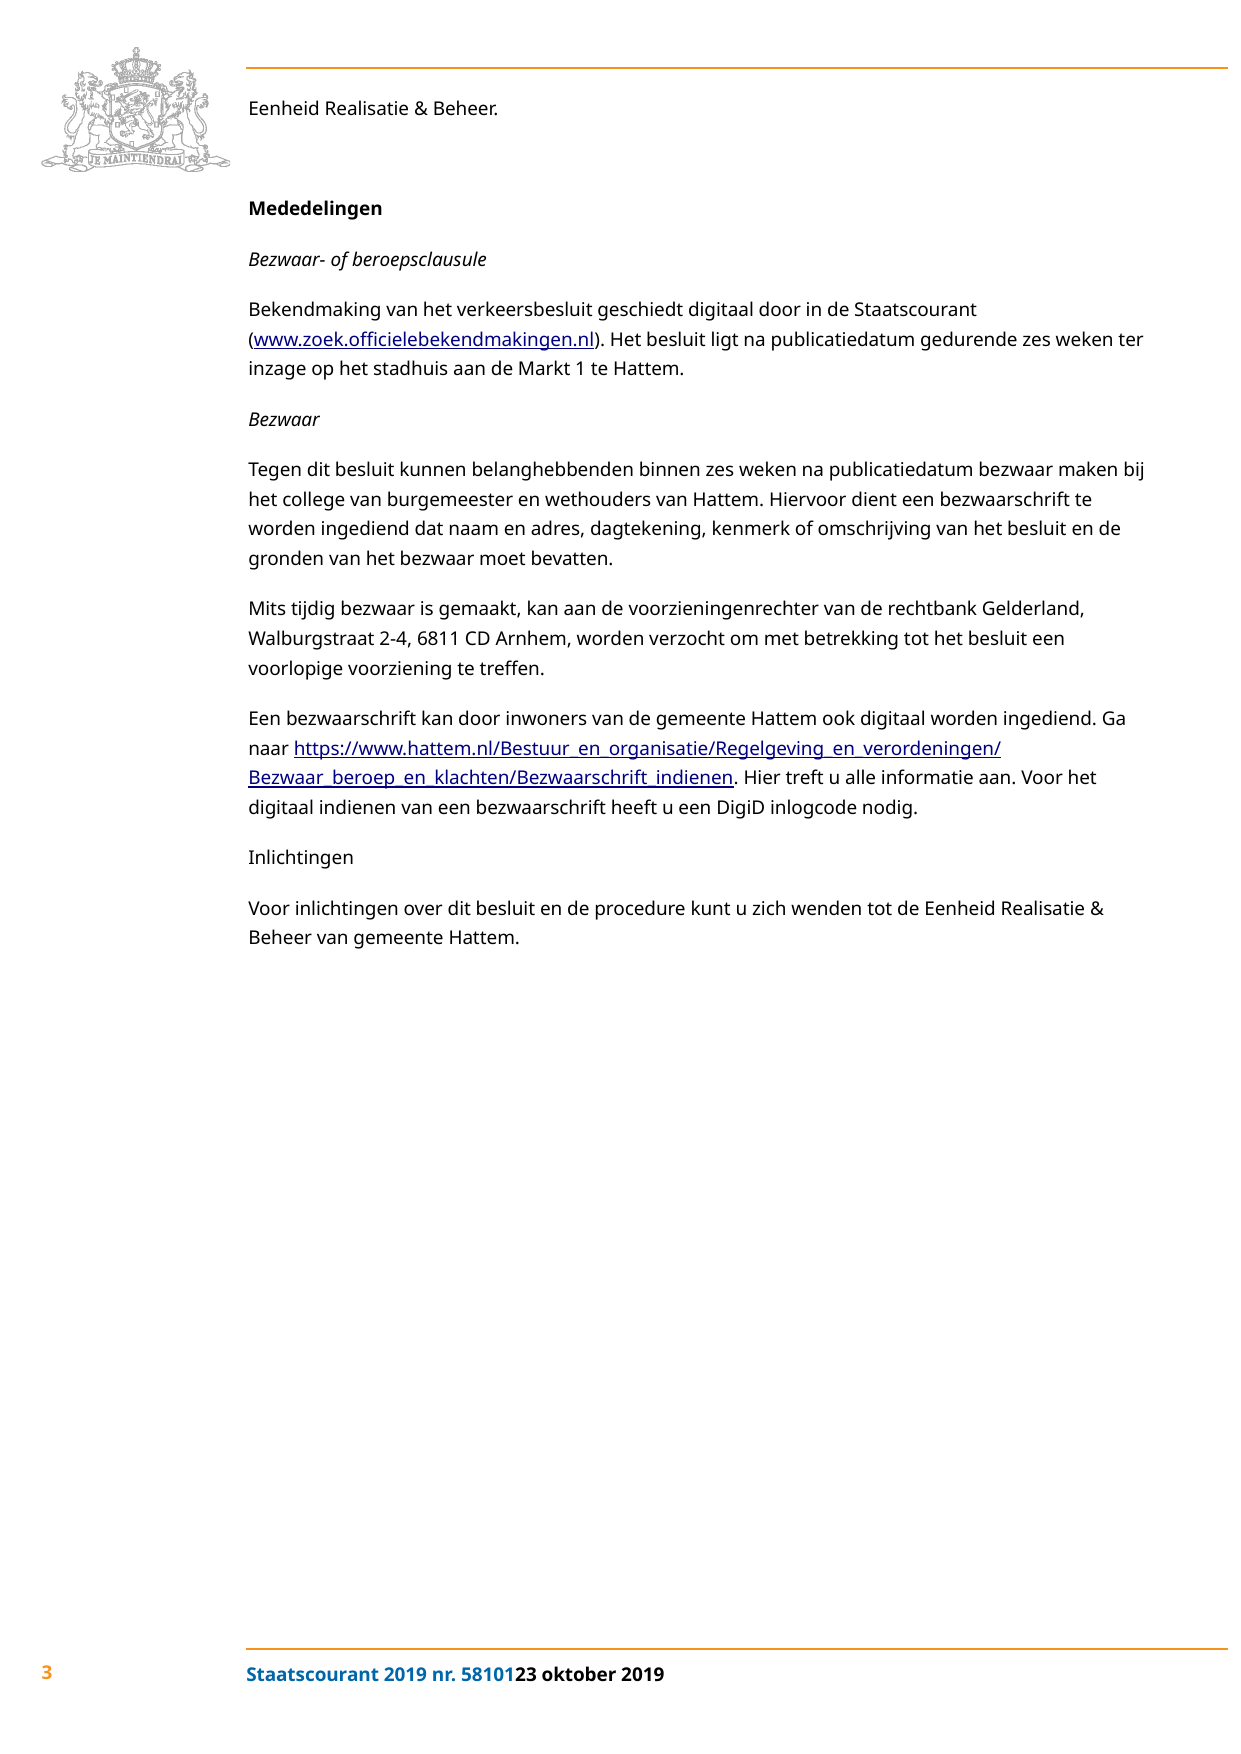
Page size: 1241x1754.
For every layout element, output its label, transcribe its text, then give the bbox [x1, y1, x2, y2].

text Mededelingen [248, 196, 1152, 221]
text Inlichtingen [248, 844, 1152, 870]
text Bezwaar [248, 406, 1152, 432]
text Bezwaar- of beroepsclausule [248, 246, 1152, 272]
text Mits tijdig bezwaar is gemaakt, kan aan de voorzieningenrechter van de rechtbank Gelderland, Walburgstraat 2-4, 6811 CD Arnhem, worden verzocht om met betrekking tot het besluit een voorlopige voorziening te treffen. [248, 596, 1152, 681]
text Eenheid Realisatie & Beheer. [248, 95, 1152, 121]
picture [41, 47, 231, 172]
text Voor inlichtingen over dit besluit en de procedure kunt u zich wenden tot de Eenheid Realisatie & Beheer van gemeente Hattem. [248, 895, 1152, 950]
text Tegen dit besluit kunnen belanghebbenden binnen zes weken na publicatiedatum bezwaar maken bij het college van burgemeester en wethouders van Hattem. Hiervoor dient een bezwaarschrift te worden ingediend dat naam en adres, dagtekening, kenmerk of omschrijving van het besluit en de gronden van het bezwaar moet bevatten. [248, 456, 1152, 571]
text Bekendmaking van het verkeersbesluit geschiedt digitaal door in de Staatscourant (www.zoek.officielebekendmakingen.nl). Het besluit ligt na publicatiedatum gedurende zes weken ter inzage op het stadhuis aan de Markt 1 te Hattem. [248, 296, 1152, 381]
text Een bezwaarschrift kan door inwoners van de gemeente Hattem ook digitaal worden ingediend. Ga naar https://www.hattem.nl/Bestuur_en_organisatie/Regelgeving_en_verordeningen/Bezwaar_beroep_en_klachten/Bezwaarschrift_indienen. Hier treft u alle informatie aan. Voor het digitaal indienen van een bezwaarschrift heeft u een DigiD inlogcode nodig. [248, 705, 1152, 820]
